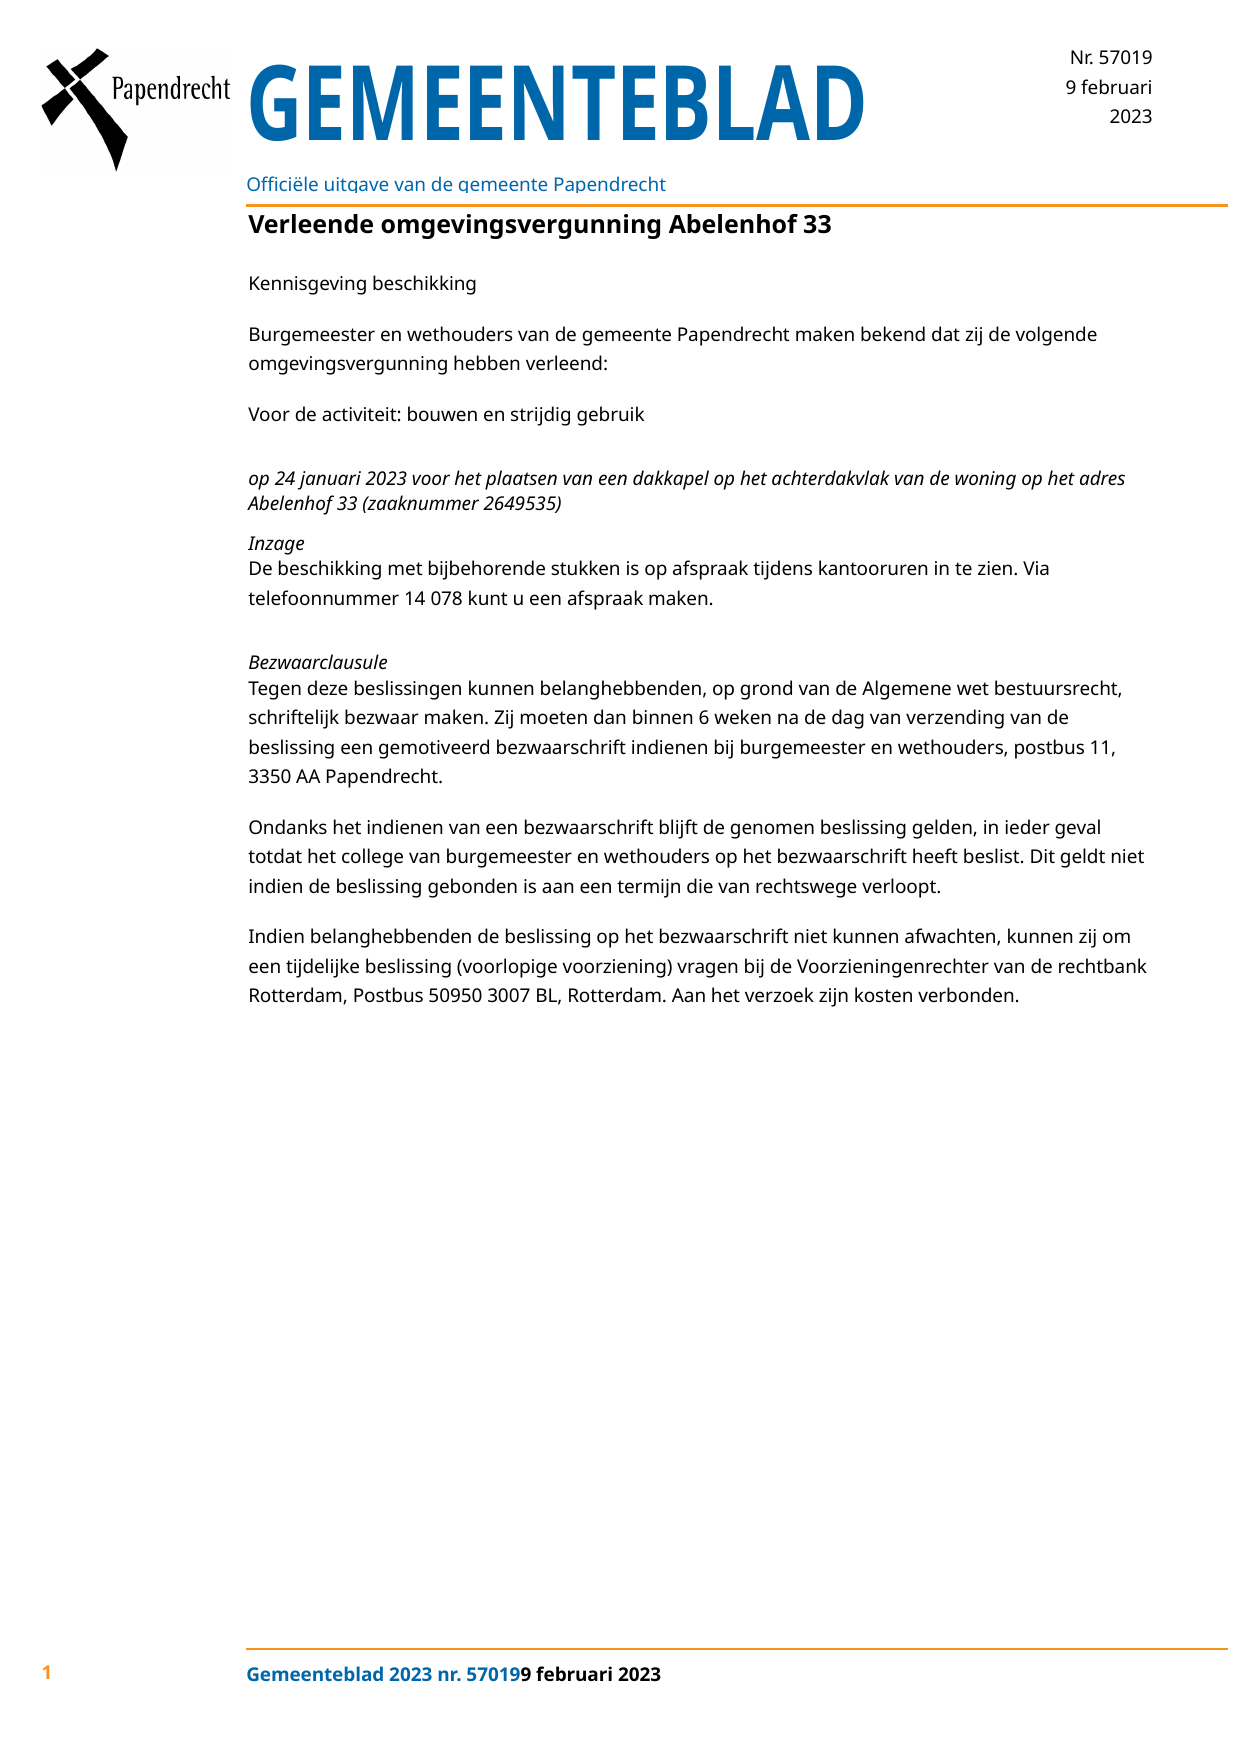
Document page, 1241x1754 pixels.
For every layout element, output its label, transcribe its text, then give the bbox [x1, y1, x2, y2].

text Tegen deze beslissingen kunnen belanghebbenden, op grond van de Algemene wet bestuursrecht, schriftelijk bezwaar maken. Zij moeten dan binnen 6 weken na de dag van verzending van de beslissing een gemotiveerd bezwaarschrift indienen bij burgemeester en wethouders, postbus 11, 3350 AA Papendrecht. [248, 675, 1152, 789]
text De beschikking met bijbehorende stukken is op afspraak tijdens kantooruren in te zien. Via telefoonnummer 14 078 kunt u een afspraak maken. [248, 555, 1152, 611]
text Voor de activiteit: bouwen en strijdig gebruik [248, 401, 1152, 426]
text Bezwaarclausule [248, 649, 1152, 675]
text Ondanks het indienen van een bezwaarschrift blijft de genomen beslissing gelden, in ieder geval totdat het college van burgemeester en wethouders op het bezwaarschrift heeft beslist. Dit geldt niet indien de beslissing gebonden is aan een termijn die van rechtswege verloopt. [248, 814, 1152, 899]
text Kennisgeving beschikking [248, 270, 1152, 296]
picture [41, 47, 231, 172]
text Inzage [248, 530, 1152, 555]
text op 24 januari 2023 voor het plaatsen van een dakkapel op het achterdakvlak van de woning op het adres Abelenhof 33 (zaaknummer 2649535) [248, 465, 1152, 516]
text Burgemeester en wethouders van de gemeente Papendrecht maken bekend dat zij de volgende omgevingsvergunning hebben verleend: [248, 321, 1152, 376]
text Indien belanghebbenden de beslissing op het bezwaarschrift niet kunnen afwachten, kunnen zij om een tijdelijke beslissing (voorlopige voorziening) vragen bij de Voorzieningenrechter van de rechtbank Rotterdam, Postbus 50950 3007 BL, Rotterdam. Aan het verzoek zijn kosten verbonden. [248, 923, 1152, 1008]
text Verleende omgevingsvergunning Abelenhof 33 [248, 207, 1152, 241]
